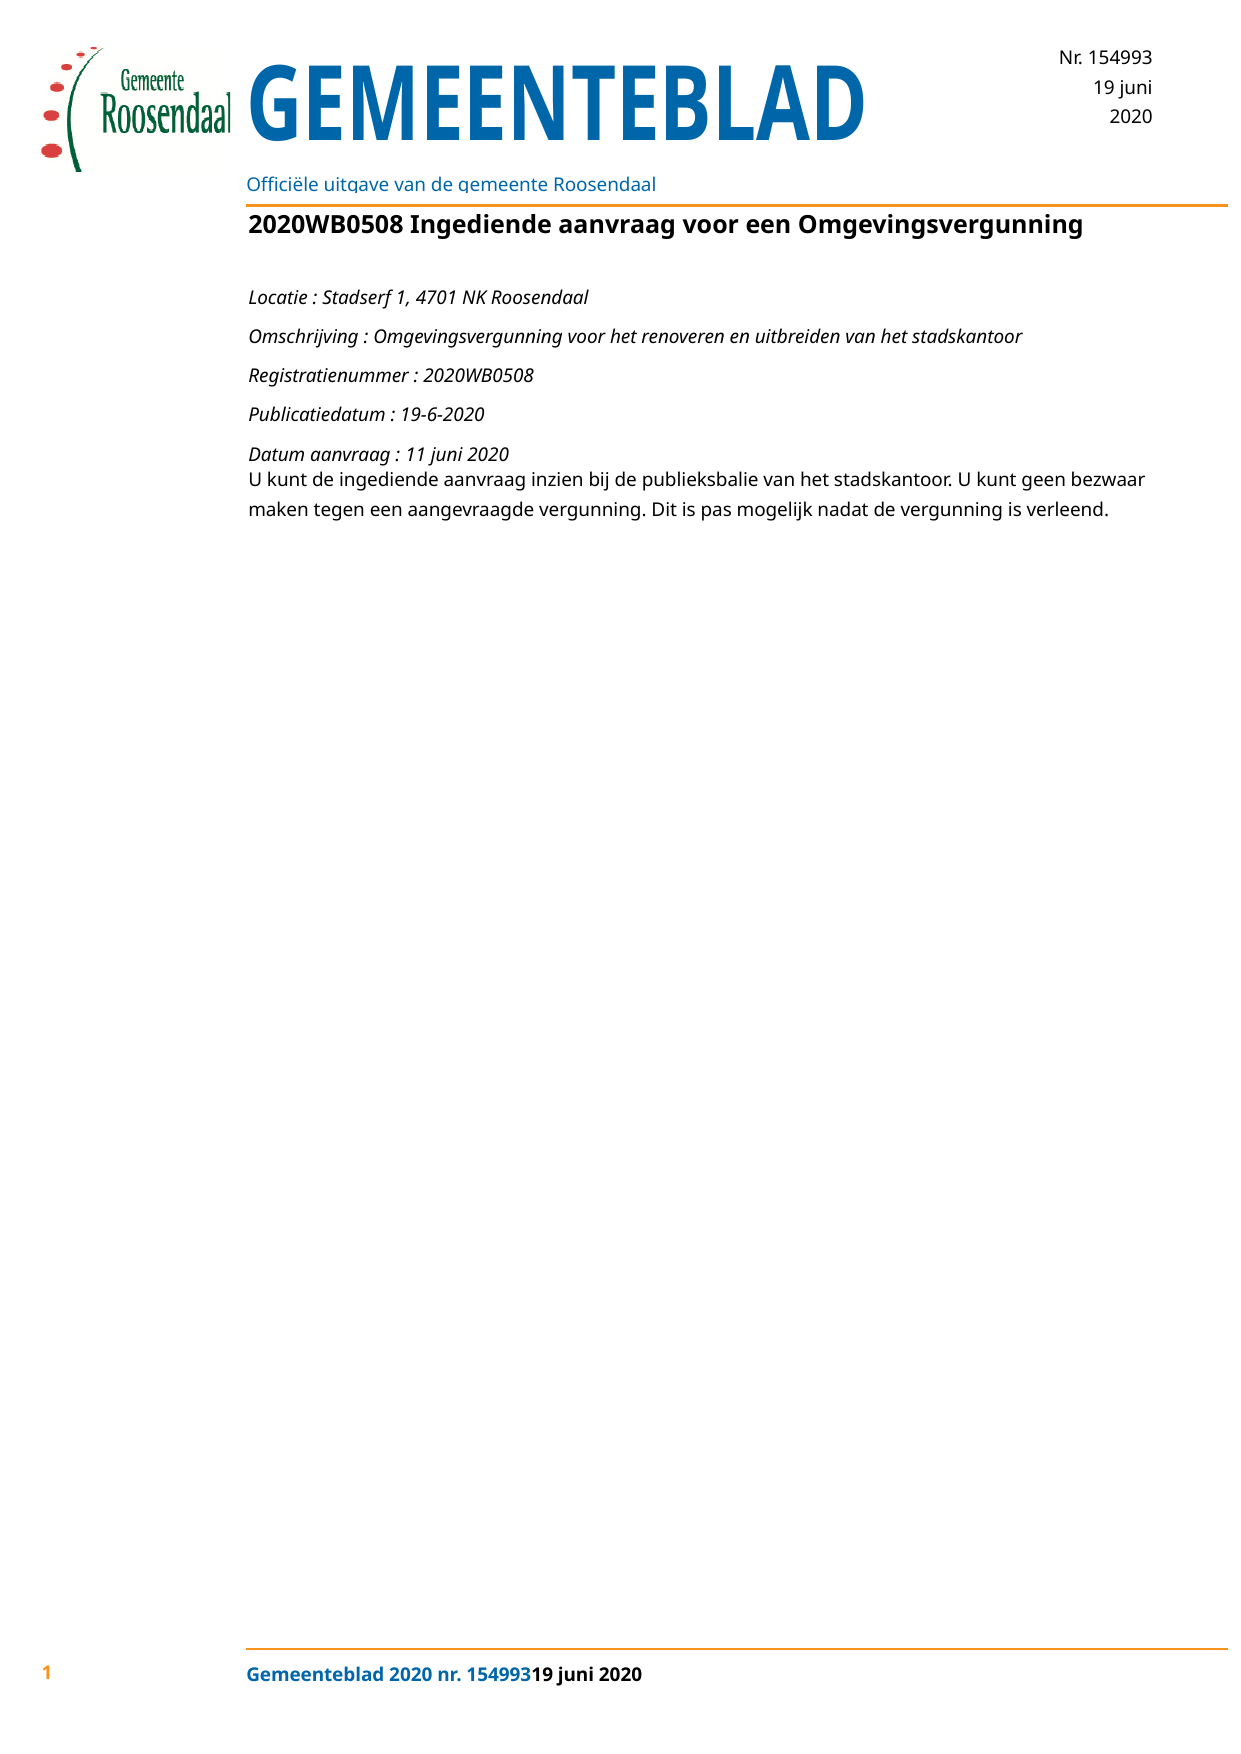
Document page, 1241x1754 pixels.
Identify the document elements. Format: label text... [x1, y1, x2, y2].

text U kunt de ingediende aanvraag inzien bij de publieksbalie van het stadskantoor. U kunt geen bezwaar maken tegen een aangevraagde vergunning. Dit is pas mogelijk nadat de vergunning is verleend. [248, 467, 1152, 522]
picture [41, 47, 231, 172]
text Omschrijving : Omgevingsvergunning voor het renoveren en uitbreiden van het stadskantoor [248, 323, 1152, 349]
text Publicatiedatum : 19-6-2020 [248, 402, 1152, 427]
text Registratienummer : 2020WB0508 [248, 362, 1152, 388]
text Locatie : Stadserf 1, 4701 NK Roosendaal [248, 284, 1152, 309]
text Datum aanvraag : 11 juni 2020 [248, 441, 1152, 467]
text 2020WB0508 Ingediende aanvraag voor een Omgevingsvergunning [248, 207, 1152, 241]
